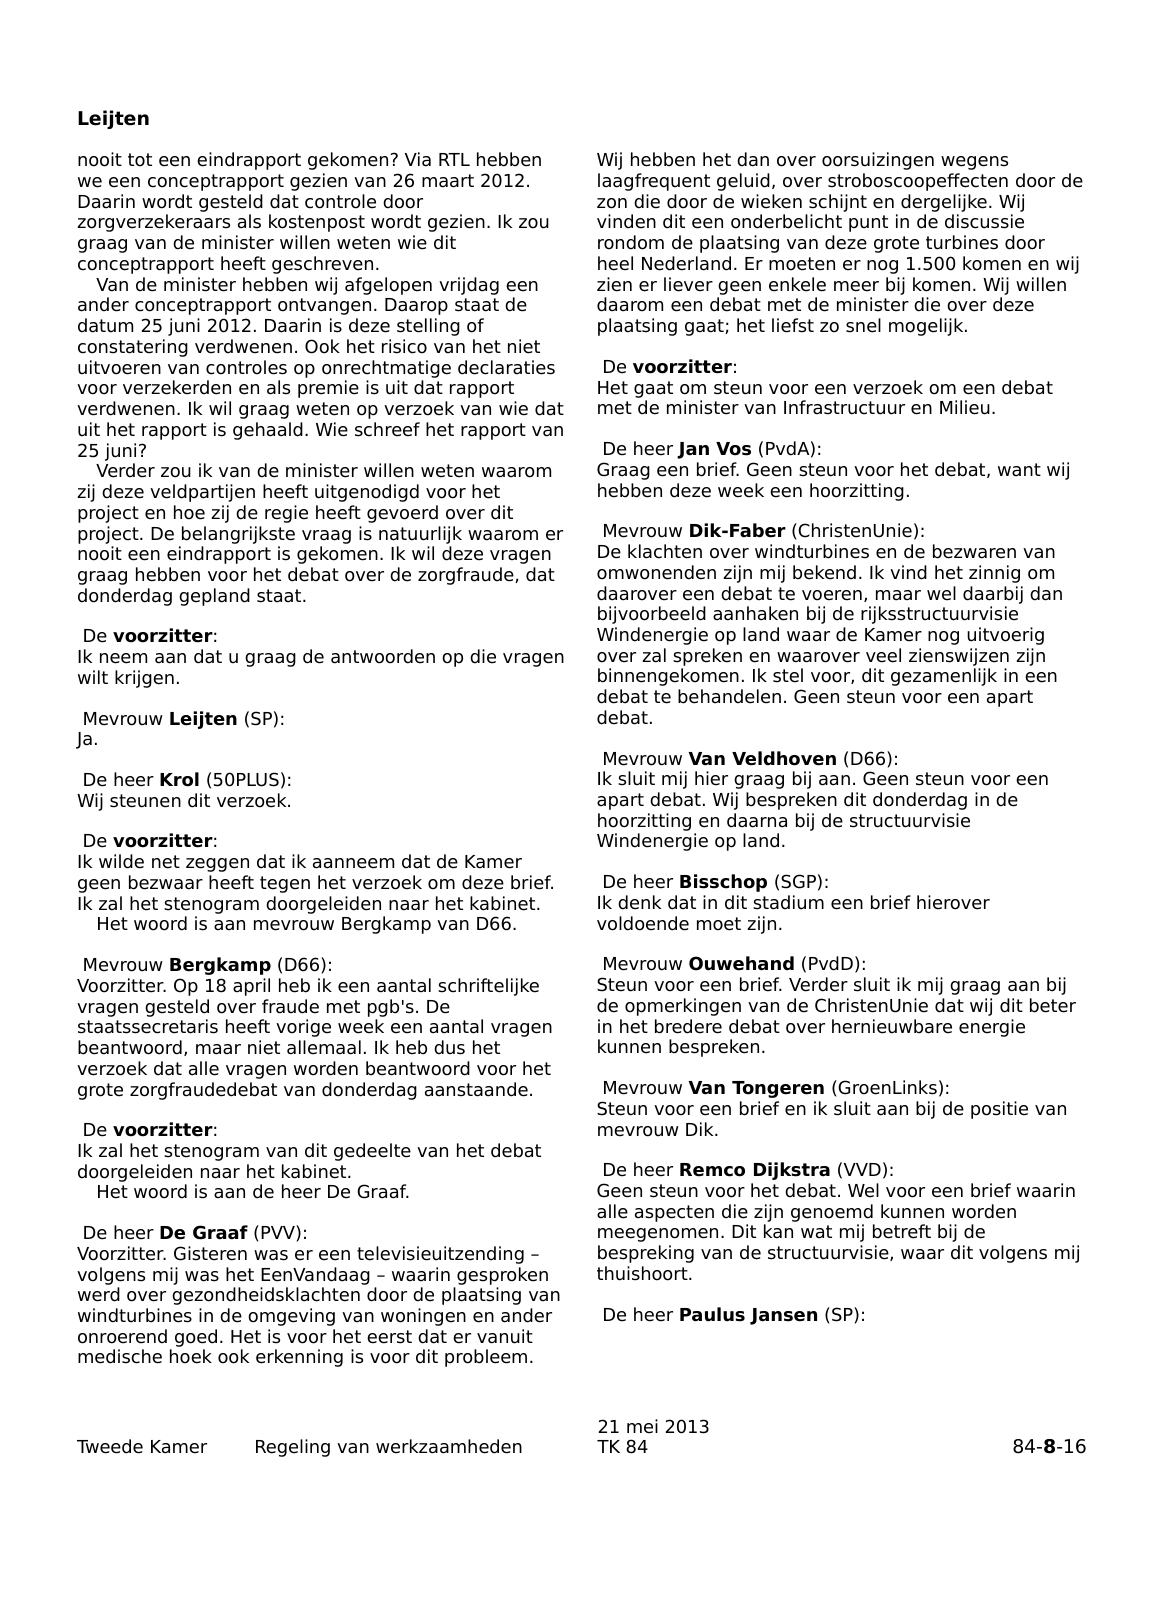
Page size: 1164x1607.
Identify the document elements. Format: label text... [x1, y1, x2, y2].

text Mevrouw Van Tongeren (GroenLinks): [596, 1078, 1087, 1099]
text Mevrouw Leijten (SP): [77, 708, 567, 729]
text Ik denk dat in dit stadium een brief hierover voldoende moet zijn. [596, 893, 1087, 934]
text Het woord is aan de heer De Graaf. [77, 1182, 567, 1203]
text De voorzitter: [77, 626, 567, 647]
text nooit tot een eindrapport gekomen? Via RTL hebben we een conceptrapport gezien van 26 maart 2012. Daarin wordt gesteld dat controle door zorgverzekeraars als kostenpost wordt gezien. Ik zou graag van de minister willen weten wie dit conceptrapport heeft geschreven. [77, 150, 567, 274]
text Van de minister hebben wij afgelopen vrijdag een ander conceptrapport ontvangen. Daarop staat de datum 25 juni 2012. Daarin is deze stelling of constatering verdwenen. Ook het risico van het niet uitvoeren van controles op onrechtmatige declaraties voor verzekerden en als premie is uit dat rapport verdwenen. Ik wil graag weten op verzoek van wie dat uit het rapport is gehaald. Wie schreef het rapport van 25 juni? [77, 274, 567, 461]
text Het woord is aan mevrouw Bergkamp van D66. [77, 914, 567, 935]
text Voorzitter. Op 18 april heb ik een aantal schriftelijke vragen gesteld over fraude met pgb's. De staatssecretaris heeft vorige week een aantal vragen beantwoord, maar niet allemaal. Ik heb dus het verzoek dat alle vragen worden beantwoord voor het grote zorgfraudedebat van donderdag aanstaande. [77, 976, 567, 1100]
text Mevrouw Bergkamp (D66): [77, 955, 567, 976]
text Ik wilde net zeggen dat ik aanneem dat de Kamer geen bezwaar heeft tegen het verzoek om deze brief. Ik zal het stenogram doorgeleiden naar het kabinet. [77, 852, 567, 914]
text Graag een brief. Geen steun voor het debat, want wij hebben deze week een hoorzitting. [596, 460, 1087, 501]
text Wij hebben het dan over oorsuizingen wegens laagfrequent geluid, over stroboscoopeffecten door de zon die door de wieken schijnt en dergelijke. Wij vinden dit een onderbelicht punt in de discussie rondom de plaatsing van deze grote turbines door heel Nederland. Er moeten er nog 1.500 komen en wij zien er liever geen enkele meer bij komen. Wij willen daarom een debat met de minister die over deze plaatsing gaat; het liefst zo snel mogelijk. [596, 150, 1087, 337]
text De heer Remco Dijkstra (VVD): [596, 1160, 1087, 1181]
text De heer Paulus Jansen (SP): [596, 1304, 1087, 1325]
text De voorzitter: [77, 831, 567, 852]
text Steun voor een brief en ik sluit aan bij de positie van mevrouw Dik. [596, 1099, 1087, 1140]
text Ja. [77, 729, 567, 750]
text Mevrouw Ouwehand (PvdD): [596, 954, 1087, 975]
text Geen steun voor het debat. Wel voor een brief waarin alle aspecten die zijn genoemd kunnen worden meegenomen. Dit kan wat mij betreft bij de bespreking van de structuurvisie, waar dit volgens mij thuishoort. [596, 1181, 1087, 1284]
text Steun voor een brief. Verder sluit ik mij graag aan bij de opmerkingen van de ChristenUnie dat wij dit beter in het bredere debat over hernieuwbare energie kunnen bespreken. [596, 975, 1087, 1058]
text De heer Bisschop (SGP): [596, 872, 1087, 893]
text De voorzitter: [596, 357, 1087, 377]
text Ik neem aan dat u graag de antwoorden op die vragen wilt krijgen. [77, 647, 567, 688]
text De voorzitter: [77, 1120, 567, 1141]
text Ik sluit mij hier graag bij aan. Geen steun voor een apart debat. Wij bespreken dit donderdag in de hoorzitting en daarna bij de structuurvisie Windenergie op land. [596, 769, 1087, 852]
text Wij steunen dit verzoek. [77, 791, 567, 811]
text Verder zou ik van de minister willen weten waarom zij deze veldpartijen heeft uitgenodigd voor het project en hoe zij de regie heeft gevoerd over dit project. De belangrijkste vraag is natuurlijk waarom er nooit een eindrapport is gekomen. Ik wil deze vragen graag hebben voor het debat over de zorgfraude, dat donderdag gepland staat. [77, 461, 567, 606]
text De klachten over windturbines en de bezwaren van omwonenden zijn mij bekend. Ik vind het zinnig om daarover een debat te voeren, maar wel daarbij dan bijvoorbeeld aanhaken bij de rijksstructuurvisie Windenergie op land waar de Kamer nog uitvoerig over zal spreken en waarover veel zienswijzen zijn binnengekomen. Ik stel voor, dit gezamenlijk in een debat te behandelen. Geen steun voor een apart debat. [596, 542, 1087, 728]
text Voorzitter. Gisteren was er een televisieuitzending – volgens mij was het EenVandaag – waarin gesproken werd over gezondheidsklachten door de plaatsing van windturbines in de omgeving van woningen en ander onroerend goed. Het is voor het eerst dat er vanuit medische hoek ook erkenning is voor dit probleem. [77, 1244, 567, 1368]
text Mevrouw Dik-Faber (ChristenUnie): [596, 521, 1087, 542]
text Het gaat om steun voor een verzoek om een debat met de minister van Infrastructuur en Milieu. [596, 377, 1087, 419]
text De heer Jan Vos (PvdA): [596, 439, 1087, 460]
text Ik zal het stenogram van dit gedeelte van het debat doorgeleiden naar het kabinet. [77, 1141, 567, 1182]
text Mevrouw Van Veldhoven (D66): [596, 748, 1087, 769]
text De heer Krol (50PLUS): [77, 770, 567, 791]
text De heer De Graaf (PVV): [77, 1223, 567, 1244]
